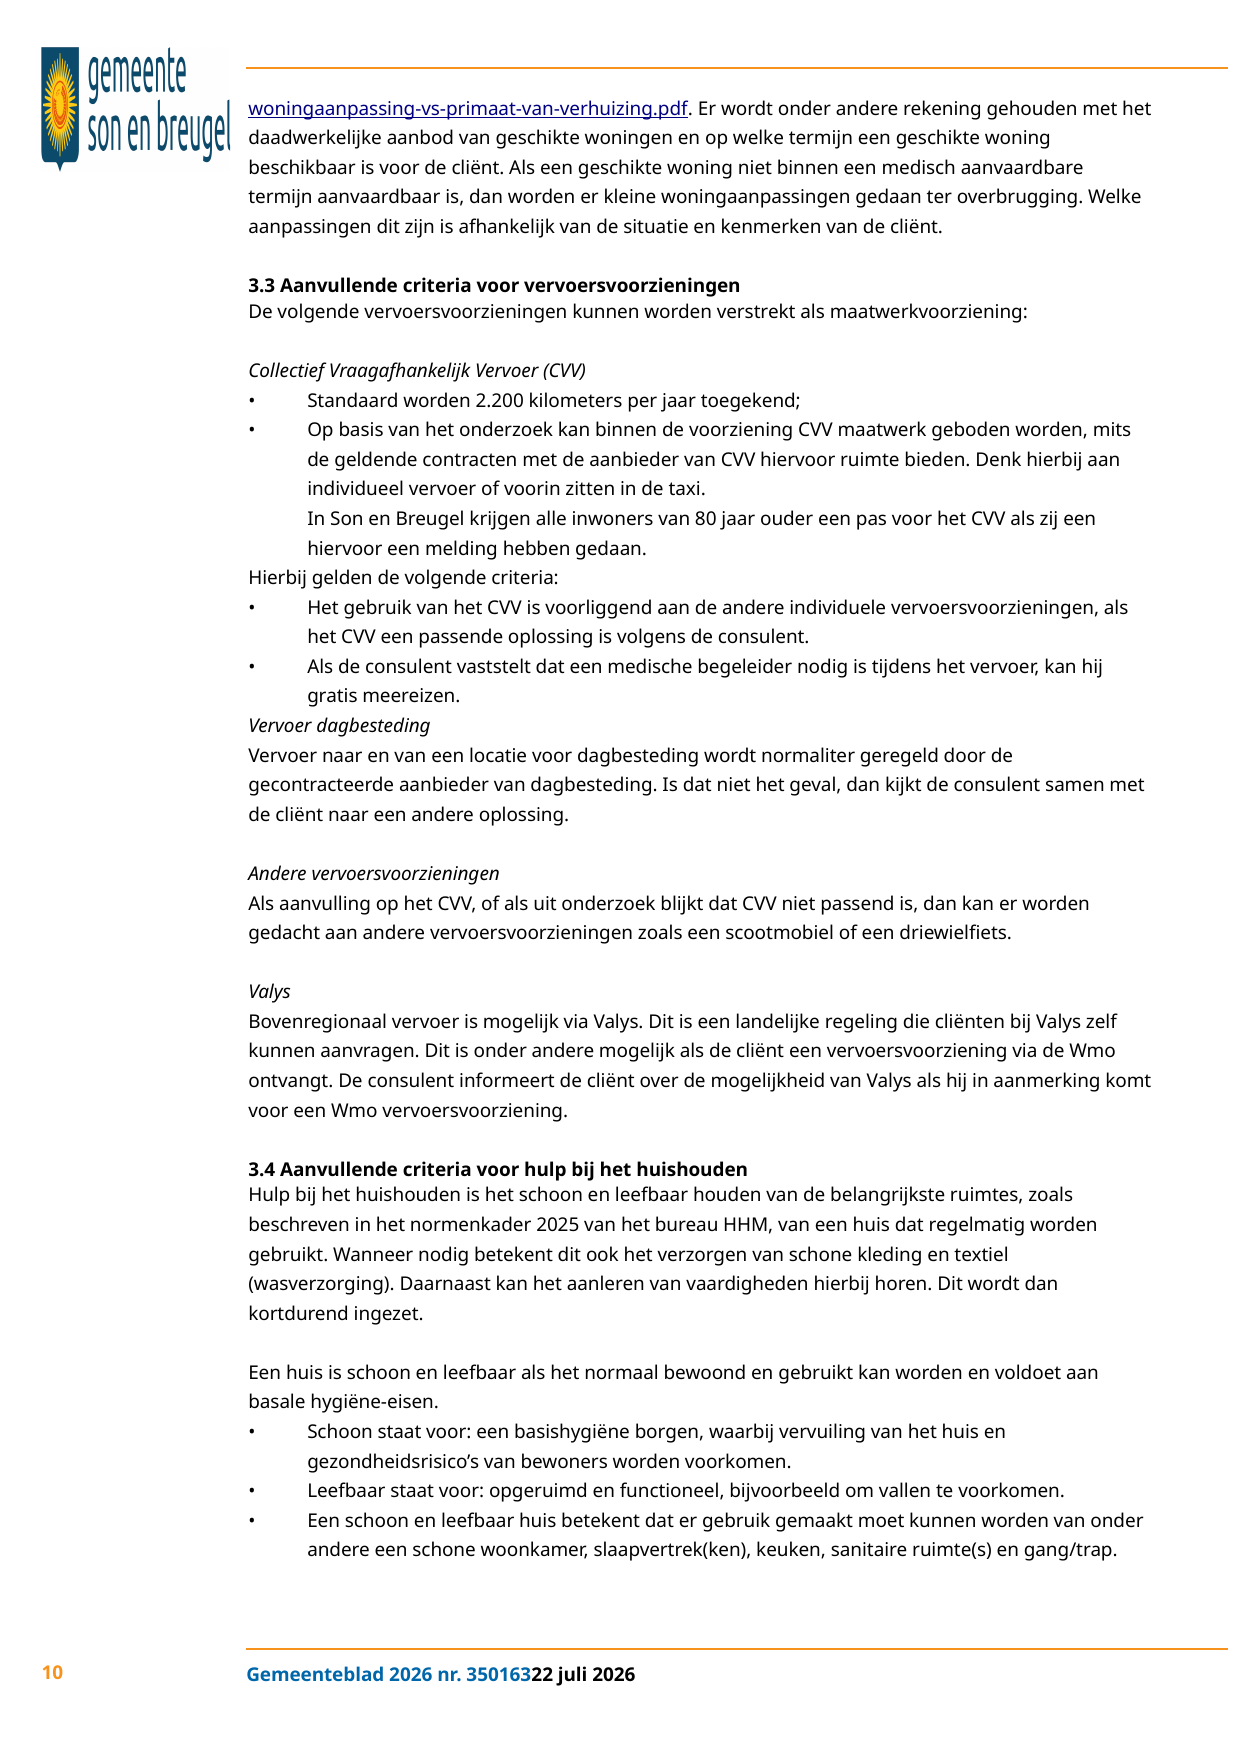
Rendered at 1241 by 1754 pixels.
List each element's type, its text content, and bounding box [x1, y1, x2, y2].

list Als de consulent vaststelt dat een medische begeleider nodig is tijdens het vervoer, kan hij gratis meereizen. [248, 653, 1152, 708]
text Collectief Vraagafhankelijk Vervoer (CVV) [248, 357, 1152, 383]
text Valys [248, 978, 1152, 1004]
list In Son en Breugel krijgen alle inwoners van 80 jaar ouder een pas voor het CVV als zij een hiervoor een melding hebben gedaan. [248, 505, 1152, 560]
list Een schoon en leefbaar huis betekent dat er gebruik gemaakt moet kunnen worden van onder andere een schone woonkamer, slaapvertrek(ken), keuken, sanitaire ruimte(s) en gang/trap. [248, 1507, 1152, 1562]
text 3.4 Aanvullende criteria voor hulp bij het huishouden [248, 1156, 1152, 1182]
text Een huis is schoon en leefbaar als het normaal bewoond en gebruikt kan worden en voldoet aan basale hygiëne-eisen. [248, 1359, 1152, 1414]
list Leefbaar staat voor: opgeruimd en functioneel, bijvoorbeeld om vallen te voorkomen. [248, 1477, 1152, 1503]
text Bovenregionaal vervoer is mogelijk via Valys. Dit is een landelijke regeling die cliënten bij Valys zelf kunnen aanvragen. Dit is onder andere mogelijk als de cliënt een vervoersvoorziening via de Wmo ontvangt. De consulent informeert de cliënt over de mogelijkheid van Valys als hij in aanmerking komt voor een Wmo vervoersvoorziening. [248, 1008, 1152, 1122]
text Vervoer naar en van een locatie voor dagbesteding wordt normaliter geregeld door de gecontracteerde aanbieder van dagbesteding. Is dat niet het geval, dan kijkt de consulent samen met de cliënt naar een andere oplossing. [248, 742, 1152, 827]
text Vervoer dagbesteding [248, 712, 1152, 738]
text De volgende vervoersvoorzieningen kunnen worden verstrekt als maatwerkvoorziening: [248, 298, 1152, 324]
list Op basis van het onderzoek kan binnen de voorziening CVV maatwerk geboden worden, mits de geldende contracten met de aanbieder van CVV hiervoor ruimte bieden. Denk hierbij aan individueel vervoer of voorin zitten in de taxi. [248, 416, 1152, 501]
text Andere vervoersvoorzieningen [248, 860, 1152, 886]
text Hulp bij het huishouden is het schoon en leefbaar houden van de belangrijkste ruimtes, zoals beschreven in het normenkader 2025 van het bureau HHM, van een huis dat regelmatig worden gebruikt. Wanneer nodig betekent dit ook het verzorgen van schone kleding en textiel (wasverzorging). Daarnaast kan het aanleren van vaardigheden hierbij horen. Dit wordt dan kortdurend ingezet. [248, 1182, 1152, 1326]
text woningaanpassing-vs-primaat-van-verhuizing.pdf. Er wordt onder andere rekening gehouden met het daadwerkelijke aanbod van geschikte woningen en op welke termijn een geschikte woning beschikbaar is voor de cliënt. Als een geschikte woning niet binnen een medisch aanvaardbare termijn aanvaardbaar is, dan worden er kleine woningaanpassingen gedaan ter overbrugging. Welke aanpassingen dit zijn is afhankelijk van de situatie en kenmerken van de cliënt. [248, 95, 1152, 239]
text Als aanvulling op het CVV, of als uit onderzoek blijkt dat CVV niet passend is, dan kan er worden gedacht aan andere vervoersvoorzieningen zoals een scootmobiel of een driewielfiets. [248, 890, 1152, 945]
picture [41, 47, 231, 172]
text Hierbij gelden de volgende criteria: [248, 564, 1152, 590]
list Standaard worden 2.200 kilometers per jaar toegekend; [248, 387, 1152, 412]
list Schoon staat voor: een basishygiëne borgen, waarbij vervuiling van het huis en gezondheidsrisico’s van bewoners worden voorkomen. [248, 1418, 1152, 1474]
text 3.3 Aanvullende criteria voor vervoersvoorzieningen [248, 272, 1152, 298]
list Het gebruik van het CVV is voorliggend aan de andere individuele vervoersvoorzieningen, als het CVV een passende oplossing is volgens de consulent. [248, 594, 1152, 649]
